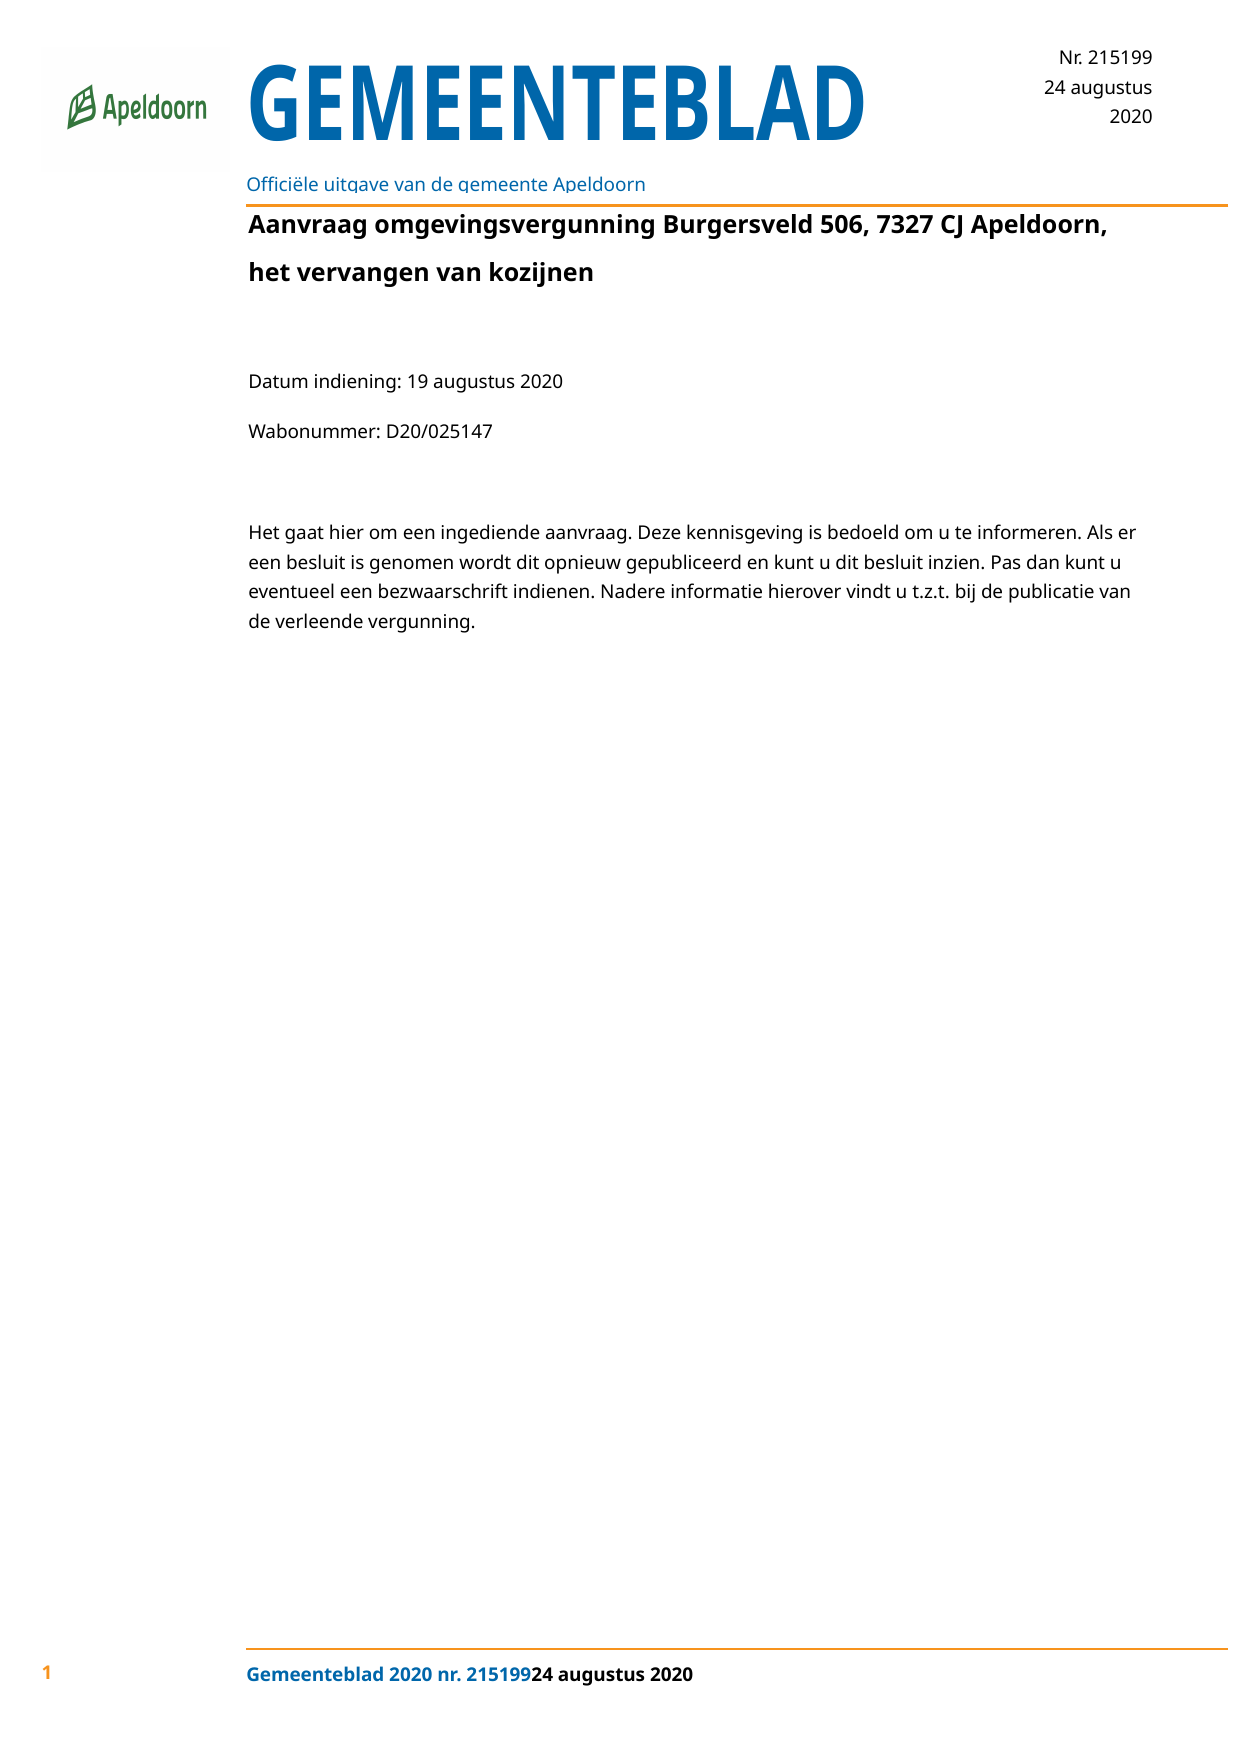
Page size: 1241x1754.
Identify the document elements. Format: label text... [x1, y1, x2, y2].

text Het gaat hier om een ingediende aanvraag. Deze kennisgeving is bedoeld om u te informeren. Als er een besluit is genomen wordt dit opnieuw gepubliceerd en kunt u dit besluit inzien. Pas dan kunt u eventueel een bezwaarschrift indienen. Nadere informatie hierover vindt u t.z.t. bij de publicatie van de verleende vergunning. [248, 519, 1152, 634]
text Datum indiening: 19 augustus 2020 [248, 368, 1152, 394]
text Wabonummer: D20/025147 [248, 419, 1152, 444]
text Aanvraag omgevingsvergunning Burgersveld 506, 7327 CJ Apeldoorn, het vervangen van kozijnen [248, 207, 1152, 288]
picture [41, 47, 231, 172]
